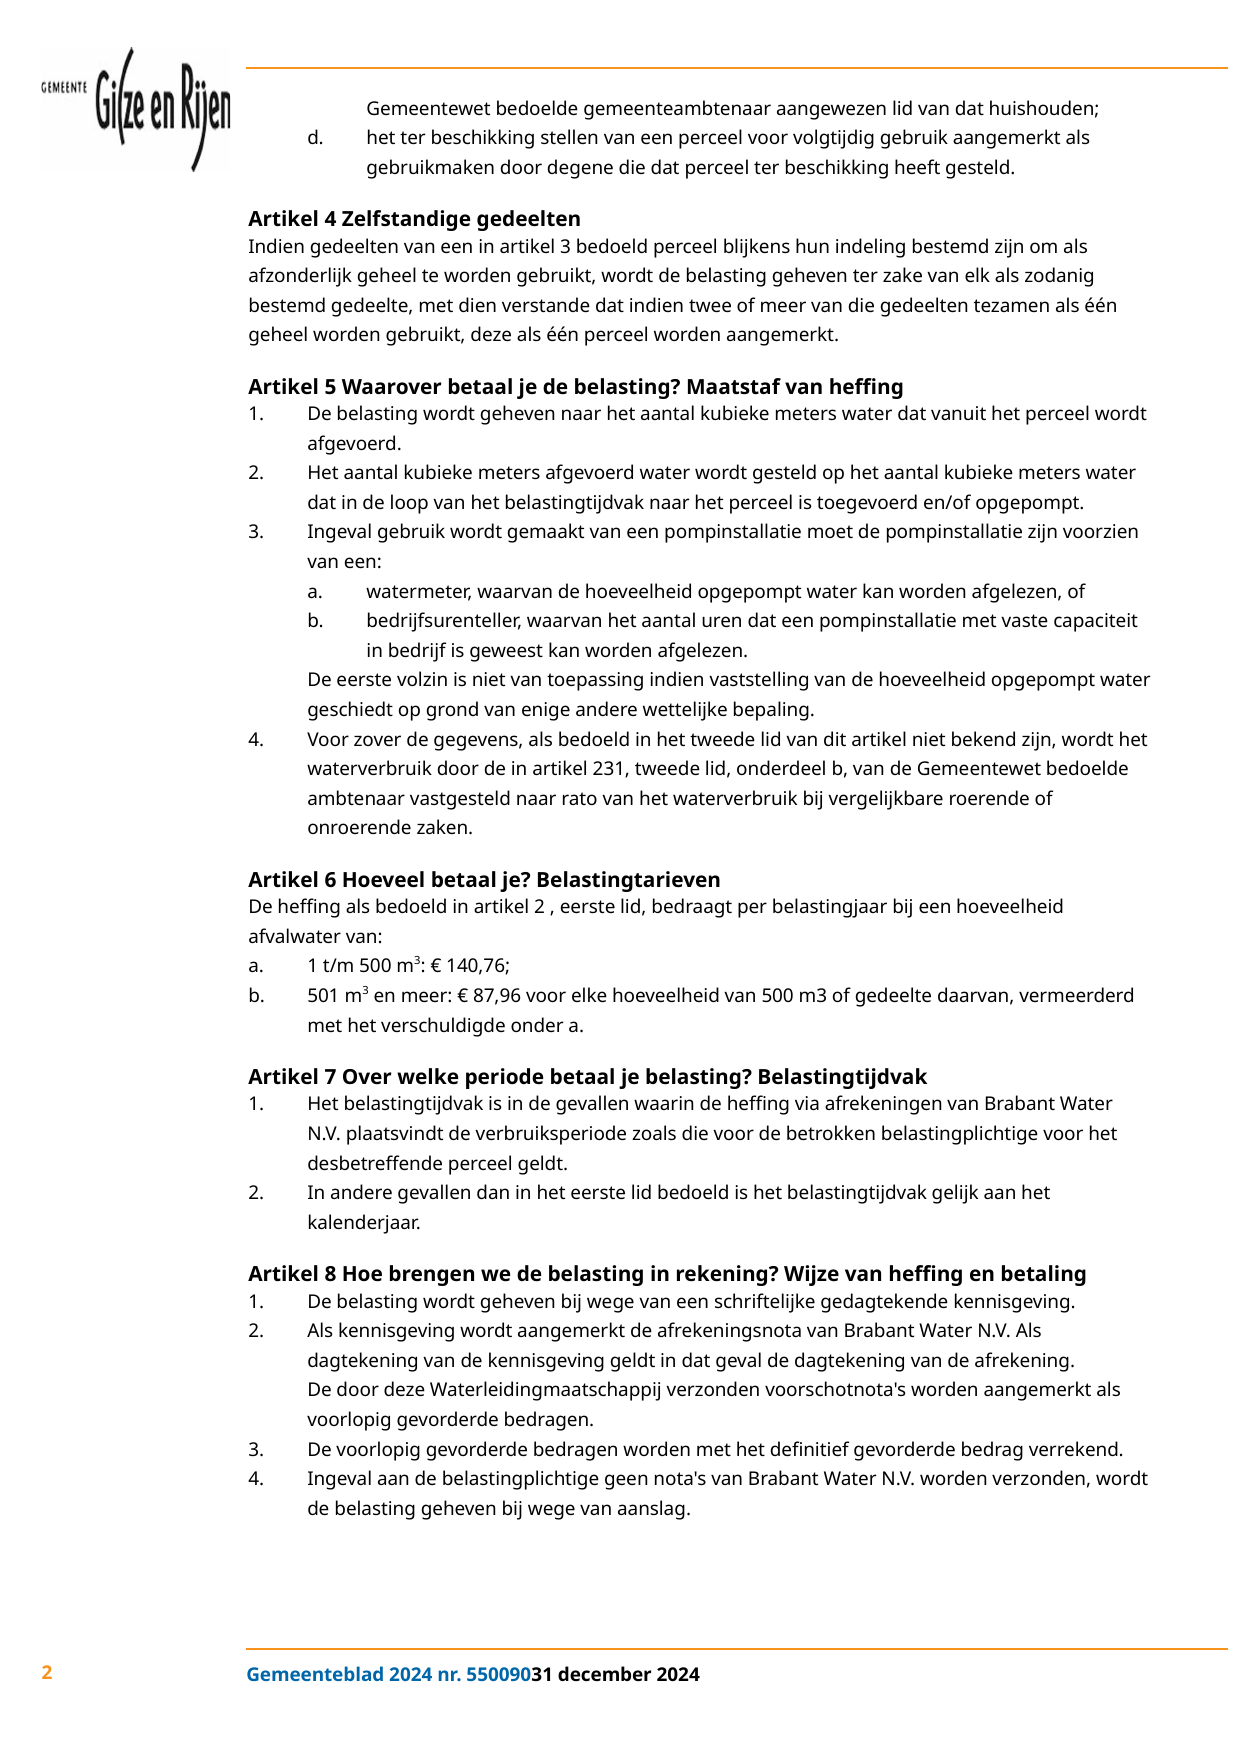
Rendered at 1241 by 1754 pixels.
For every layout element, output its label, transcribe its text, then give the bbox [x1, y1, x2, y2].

picture [41, 47, 231, 172]
list 1 t/m 500 m3: € 140,76; [248, 953, 1152, 978]
list Voor zover de gegevens, als bedoeld in het tweede lid van dit artikel niet bekend zijn, wordt het waterverbruik door de in artikel 231, tweede lid, onderdeel b, van de Gemeentewet bedoelde ambtenaar vastgesteld naar rato van het waterverbruik bij vergelijkbare roerende of onroerende zaken. [248, 726, 1152, 840]
text Artikel 8 Hoe brengen we de belasting in rekening? Wijze van heffing en betaling [248, 1259, 1152, 1288]
list het ter beschikking stellen van een perceel voor volgtijdig gebruik aangemerkt als gebruikmaken door degene die dat perceel ter beschikking heeft gesteld. [307, 124, 1152, 180]
list Ingeval aan de belastingplichtige geen nota's van Brabant Water N.V. worden verzonden, wordt de belasting geheven bij wege van aanslag. [248, 1465, 1152, 1521]
list In andere gevallen dan in het eerste lid bedoeld is het belastingtijdvak gelijk aan het kalenderjaar. [248, 1179, 1152, 1235]
list Het aantal kubieke meters afgevoerd water wordt gesteld op het aantal kubieke meters water dat in de loop van het belastingtijdvak naar het perceel is toegevoerd en/of opgepompt. [248, 459, 1152, 515]
text De heffing als bedoeld in artikel 2 , eerste lid, bedraagt per belastingjaar bij een hoeveelheid afvalwater van: [248, 893, 1152, 949]
list De belasting wordt geheven naar het aantal kubieke meters water dat vanuit het perceel wordt afgevoerd. [248, 400, 1152, 456]
list Het belastingtijdvak is in de gevallen waarin de heffing via afrekeningen van Brabant Water N.V. plaatsvindt de verbruiksperiode zoals die voor de betrokken belastingplichtige voor het desbetreffende perceel geldt. [248, 1091, 1152, 1176]
list De voorlopig gevorderde bedragen worden met het definitief gevorderde bedrag verrekend. [248, 1436, 1152, 1461]
list Ingeval gebruik wordt gemaakt van een pompinstallatie moet de pompinstallatie zijn voorzien van een: [248, 519, 1152, 574]
text Indien gedeelten van een in artikel 3 bedoeld perceel blijkens hun indeling bestemd zijn om als afzonderlijk geheel te worden gebruikt, wordt de belasting geheven ter zake van elk als zodanig bestemd gedeelte, met dien verstande dat indien twee of meer van die gedeelten tezamen als één geheel worden gebruikt, deze als één perceel worden aangemerkt. [248, 233, 1152, 347]
text Artikel 6 Hoeveel betaal je? Belastingtarieven [248, 865, 1152, 893]
list Als kennisgeving wordt aangemerkt de afrekeningsnota van Brabant Water N.V. Als dagtekening van de kennisgeving geldt in dat geval de dagtekening van de afrekening. [248, 1317, 1152, 1373]
list bedrijfsurenteller, waarvan het aantal uren dat een pompinstallatie met vaste capaciteit in bedrijf is geweest kan worden afgelezen. [307, 607, 1152, 663]
list watermeter, waarvan de hoeveelheid opgepompt water kan worden afgelezen, of [307, 578, 1152, 604]
list 501 m3 en meer: € 87,96 voor elke hoeveelheid van 500 m3 of gedeelte daarvan, vermeerderd met het verschuldigde onder a. [248, 982, 1152, 1037]
text Artikel 4 Zelfstandige gedeelten [248, 204, 1152, 233]
list De door deze Waterleidingmaatschappij verzonden voorschotnota's worden aangemerkt als voorlopig gevorderde bedragen. [248, 1377, 1152, 1432]
list Gemeentewet bedoelde gemeenteambtenaar aangewezen lid van dat huishouden; [307, 95, 1152, 121]
text Artikel 5 Waarover betaal je de belasting? Maatstaf van heffing [248, 372, 1152, 400]
text Artikel 7 Over welke periode betaal je belasting? Belastingtijdvak [248, 1062, 1152, 1091]
list De eerste volzin is niet van toepassing indien vaststelling van de hoeveelheid opgepompt water geschiedt op grond van enige andere wettelijke bepaling. [248, 667, 1152, 722]
list De belasting wordt geheven bij wege van een schriftelijke gedagtekende kennisgeving. [248, 1288, 1152, 1313]
